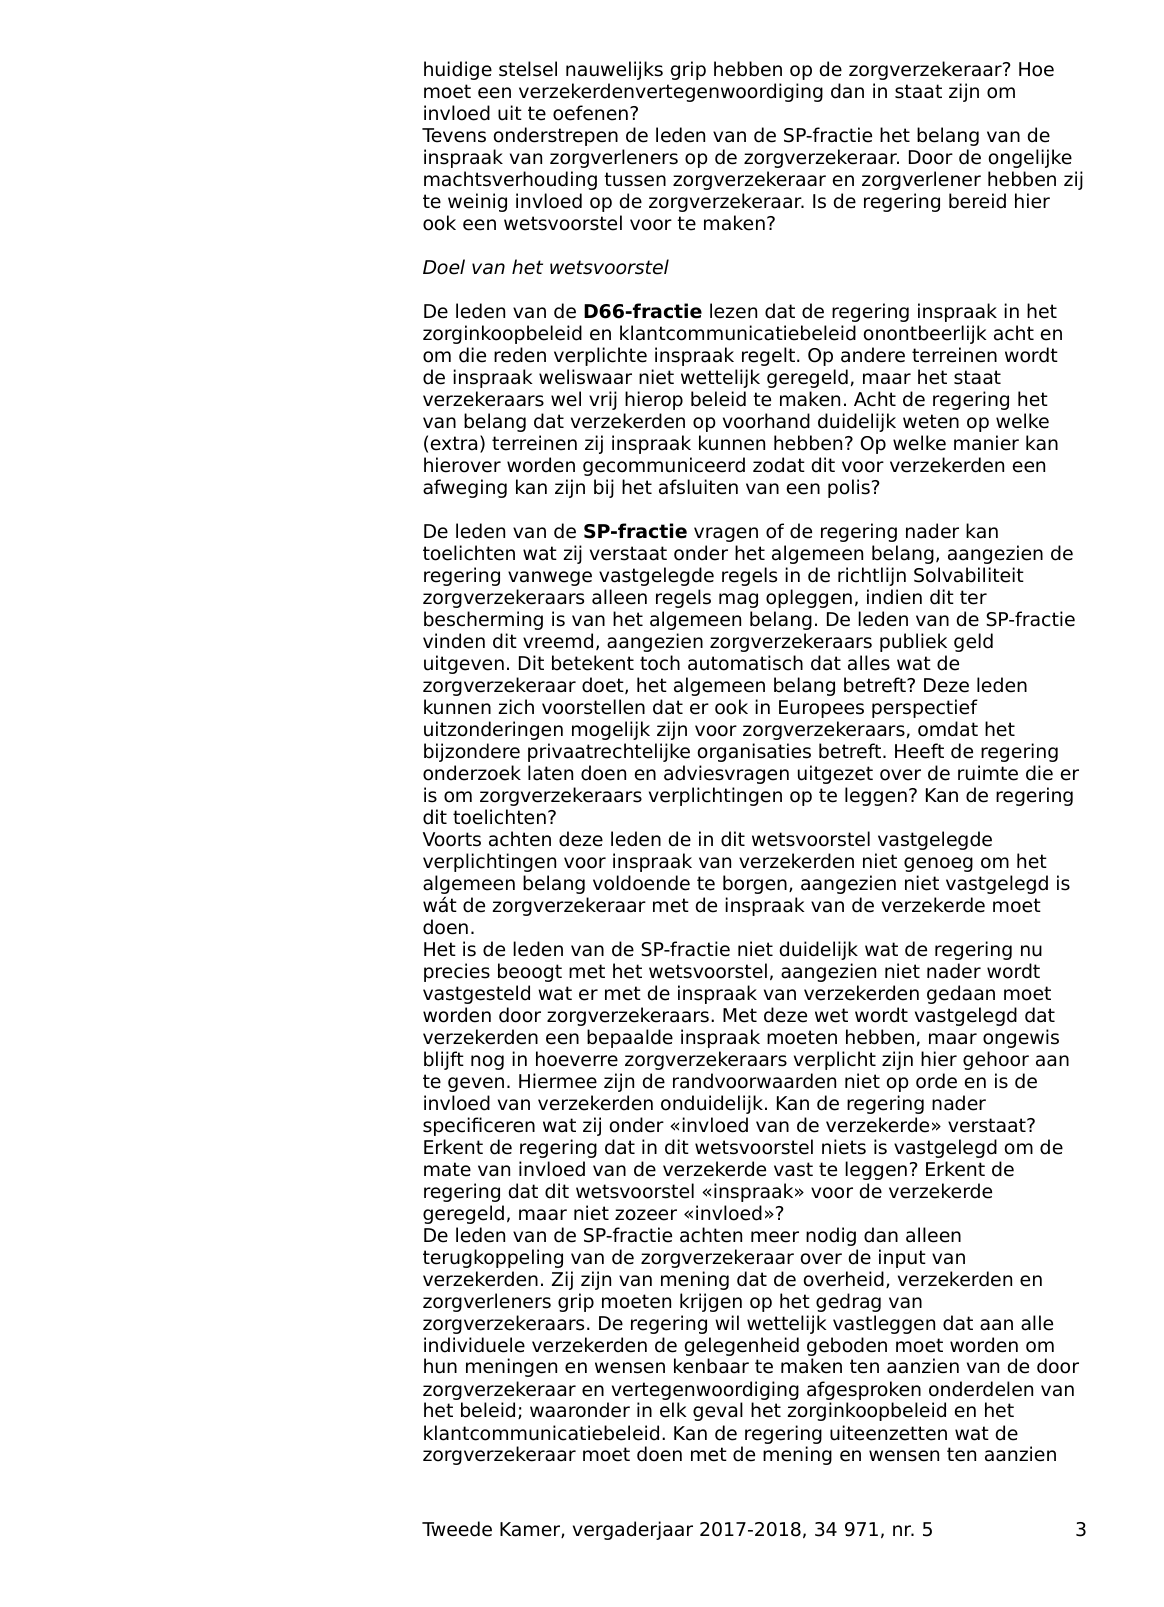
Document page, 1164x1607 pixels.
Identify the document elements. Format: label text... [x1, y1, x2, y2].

text De leden van de SP-fractie vragen of de regering nader kan toelichten wat zij verstaat onder het algemeen belang, aangezien de regering vanwege vastgelegde regels in de richtlijn Solvabiliteit zorgverzekeraars alleen regels mag opleggen, indien dit ter bescherming is van het algemeen belang. De leden van de SP-fractie vinden dit vreemd, aangezien zorgverzekeraars publiek geld uitgeven. Dit betekent toch automatisch dat alles wat de zorgverzekeraar doet, het algemeen belang betreft? Deze leden kunnen zich voorstellen dat er ook in Europees perspectief uitzonderingen mogelijk zijn voor zorgverzekeraars, omdat het bijzondere privaatrechtelijke organisaties betreft. Heeft de regering onderzoek laten doen en adviesvragen uitgezet over de ruimte die er is om zorgverzekeraars verplichtingen op te leggen? Kan de regering dit toelichten? [422, 521, 1087, 829]
text huidige stelsel nauwelijks grip hebben op de zorgverzekeraar? Hoe moet een verzekerdenvertegenwoordiging dan in staat zijn om invloed uit te oefenen? [422, 59, 1087, 125]
text De leden van de D66-fractie lezen dat de regering inspraak in het zorginkoopbeleid en klantcommunicatiebeleid onontbeerlijk acht en om die reden verplichte inspraak regelt. Op andere terreinen wordt de inspraak weliswaar niet wettelijk geregeld, maar het staat verzekeraars wel vrij hierop beleid te maken. Acht de regering het van belang dat verzekerden op voorhand duidelijk weten op welke (extra) terreinen zij inspraak kunnen hebben? Op welke manier kan hierover worden gecommuniceerd zodat dit voor verzekerden een afweging kan zijn bij het afsluiten van een polis? [422, 301, 1087, 499]
text Het is de leden van de SP-fractie niet duidelijk wat de regering nu precies beoogt met het wetsvoorstel, aangezien niet nader wordt vastgesteld wat er met de inspraak van verzekerden gedaan moet worden door zorgverzekeraars. Met deze wet wordt vastgelegd dat verzekerden een bepaalde inspraak moeten hebben, maar ongewis blijft nog in hoeverre zorgverzekeraars verplicht zijn hier gehoor aan te geven. Hiermee zijn de randvoorwaarden niet op orde en is de invloed van verzekerden onduidelijk. Kan de regering nader specificeren wat zij onder «invloed van de verzekerde» verstaat? Erkent de regering dat in dit wetsvoorstel niets is vastgelegd om de mate van invloed van de verzekerde vast te leggen? Erkent de regering dat dit wetsvoorstel «inspraak» voor de verzekerde geregeld, maar niet zozeer «invloed»? [422, 939, 1087, 1224]
subtitle Doel van het wetsvoorstel [422, 257, 1087, 279]
text Tevens onderstrepen de leden van de SP-fractie het belang van de inspraak van zorgverleners op de zorgverzekeraar. Door de ongelijke machtsverhouding tussen zorgverzekeraar en zorgverlener hebben zij te weinig invloed op de zorgverzekeraar. Is de regering bereid hier ook een wetsvoorstel voor te maken? [422, 125, 1087, 235]
text De leden van de SP-fractie achten meer nodig dan alleen terugkoppeling van de zorgverzekeraar over de input van verzekerden. Zij zijn van mening dat de overheid, verzekerden en zorgverleners grip moeten krijgen op het gedrag van zorgverzekeraars. De regering wil wettelijk vastleggen dat aan alle individuele verzekerden de gelegenheid geboden moet worden om hun meningen en wensen kenbaar te maken ten aanzien van de door zorgverzekeraar en vertegenwoordiging afgesproken onderdelen van het beleid; waaronder in elk geval het zorginkoopbeleid en het klantcommunicatiebeleid. Kan de regering uiteenzetten wat de zorgverzekeraar moet doen met de mening en wensen ten aanzien [422, 1224, 1087, 1466]
text Voorts achten deze leden de in dit wetsvoorstel vastgelegde verplichtingen voor inspraak van verzekerden niet genoeg om het algemeen belang voldoende te borgen, aangezien niet vastgelegd is wát de zorgverzekeraar met de inspraak van de verzekerde moet doen. [422, 829, 1087, 939]
